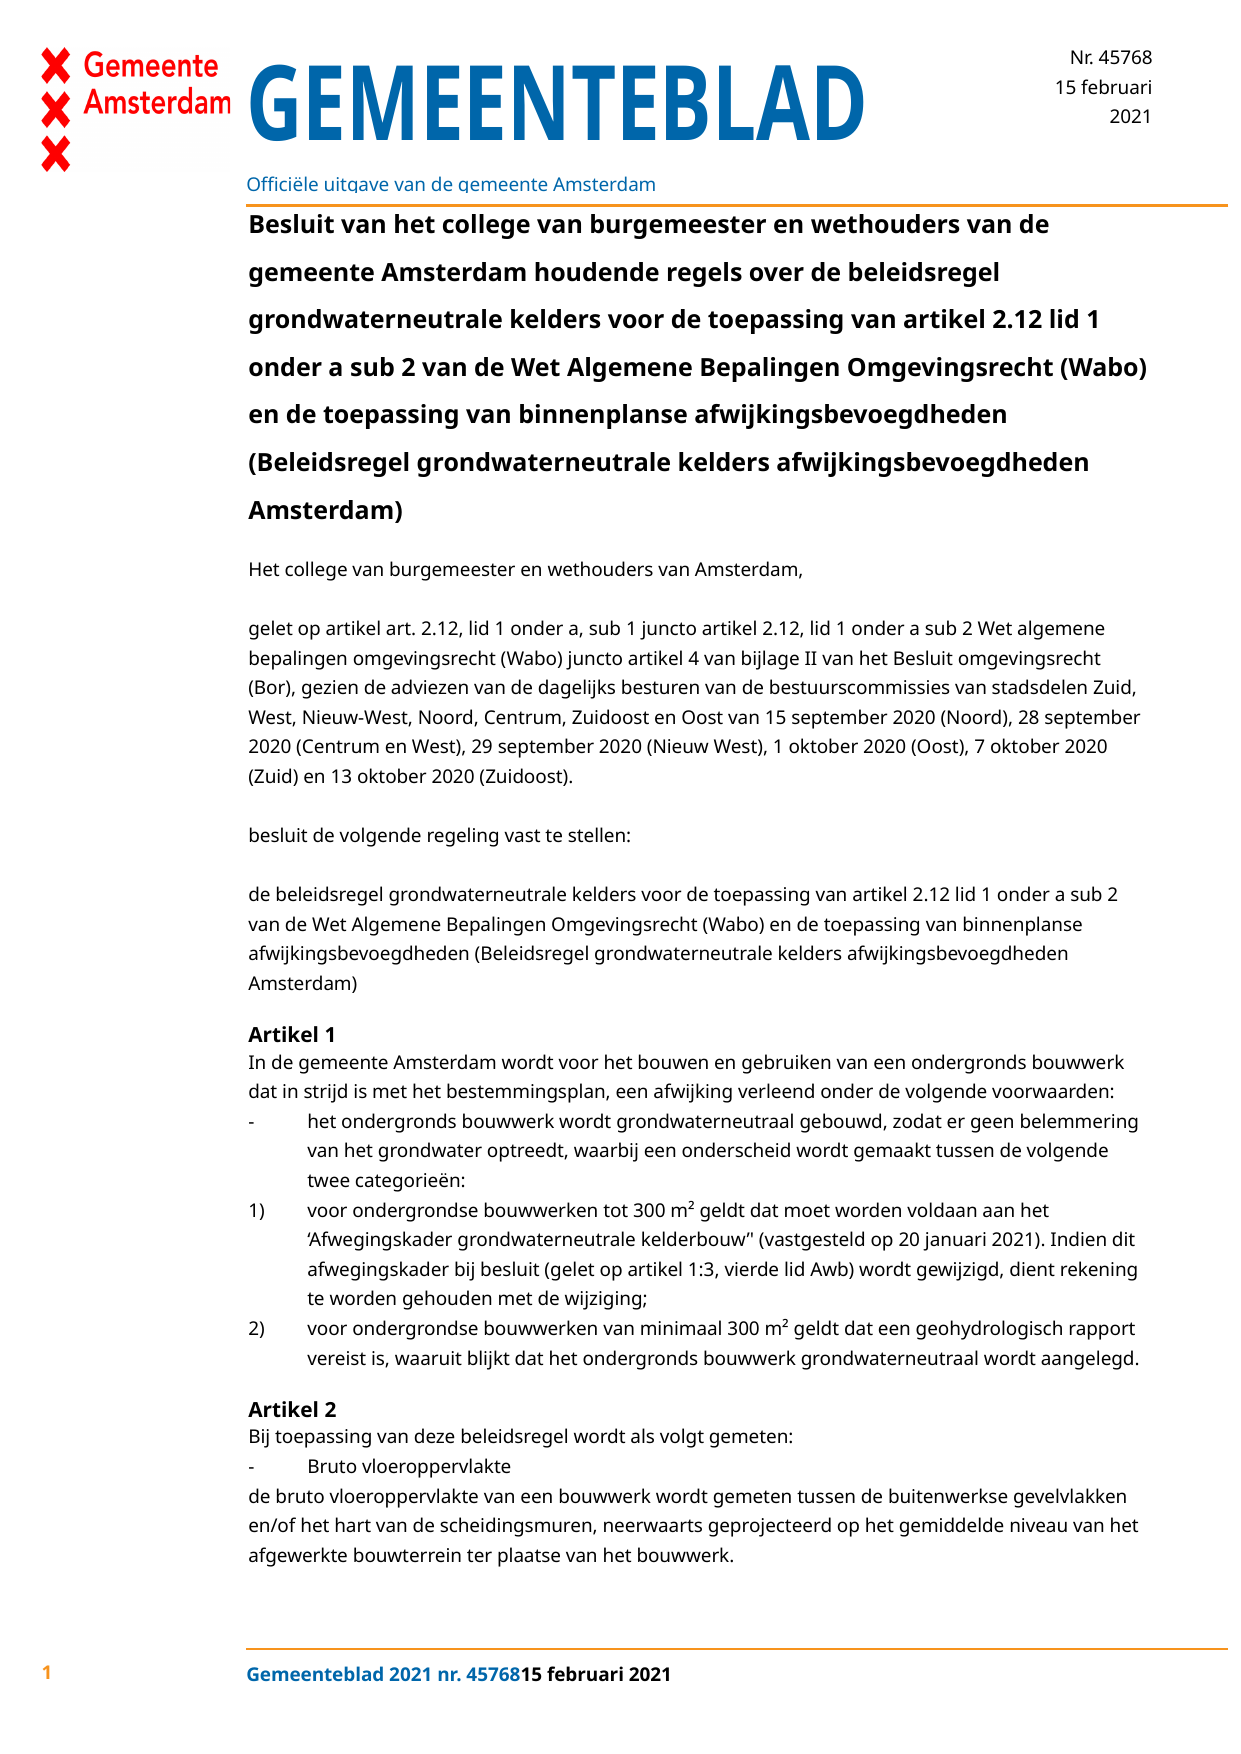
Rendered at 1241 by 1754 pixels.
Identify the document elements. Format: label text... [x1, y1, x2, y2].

text Bij toepassing van deze beleidsregel wordt als volgt gemeten: [248, 1424, 1152, 1449]
text besluit de volgende regeling vast te stellen: [248, 822, 1152, 848]
list Bruto vloeroppervlakte [248, 1453, 1152, 1479]
text Het college van burgemeester en wethouders van Amsterdam, [248, 556, 1152, 582]
text Artikel 1 [248, 1021, 1152, 1049]
text de beleidsregel grondwaterneutrale kelders voor de toepassing van artikel 2.12 lid 1 onder a sub 2 van de Wet Algemene Bepalingen Omgevingsrecht (Wabo) en de toepassing van binnenplanse afwijkingsbevoegdheden (Beleidsregel grondwaterneutrale kelders afwijkingsbevoegdheden Amsterdam) [248, 881, 1152, 996]
text gelet op artikel art. 2.12, lid 1 onder a, sub 1 juncto artikel 2.12, lid 1 onder a sub 2 Wet algemene bepalingen omgevingsrecht (Wabo) juncto artikel 4 van bijlage II van het Besluit omgevingsrecht (Bor), gezien de adviezen van de dagelijks besturen van de bestuurscommissies van stadsdelen Zuid, West, Nieuw-West, Noord, Centrum, Zuidoost en Oost van 15 september 2020 (Noord), 28 september 2020 (Centrum en West), 29 september 2020 (Nieuw West), 1 oktober 2020 (Oost), 7 oktober 2020 (Zuid) en 13 oktober 2020 (Zuidoost). [248, 615, 1152, 789]
list voor ondergrondse bouwwerken van minimaal 300 m² geldt dat een geohydrologisch rapport vereist is, waaruit blijkt dat het ondergronds bouwwerk grondwaterneutraal wordt aangelegd. [248, 1315, 1152, 1371]
list voor ondergrondse bouwwerken tot 300 m² geldt dat moet worden voldaan aan het ‘Afwegingskader grondwaterneutrale kelderbouw’' (vastgesteld op 20 januari 2021). Indien dit afwegingskader bij besluit (gelet op artikel 1:3, vierde lid Awb) wordt gewijzigd, dient rekening te worden gehouden met de wijziging; [248, 1197, 1152, 1311]
list het ondergronds bouwwerk wordt grondwaterneutraal gebouwd, zodat er geen belemmering van het grondwater optreedt, waarbij een onderscheid wordt gemaakt tussen de volgende twee categorieën: [248, 1108, 1152, 1193]
text Besluit van het college van burgemeester en wethouders van de gemeente Amsterdam houdende regels over de beleidsregel grondwaterneutrale kelders voor de toepassing van artikel 2.12 lid 1 onder a sub 2 van de Wet Algemene Bepalingen Omgevingsrecht (Wabo) en de toepassing van binnenplanse afwijkingsbevoegdheden (Beleidsregel grondwaterneutrale kelders afwijkingsbevoegdheden Amsterdam) [248, 207, 1152, 526]
text de bruto vloeroppervlakte van een bouwwerk wordt gemeten tussen de buitenwerkse gevelvlakken en/of het hart van de scheidingsmuren, neerwaarts geprojecteerd op het gemiddelde niveau van het afgewerkte bouwterrein ter plaatse van het bouwwerk. [248, 1483, 1152, 1568]
picture [41, 47, 231, 172]
text In de gemeente Amsterdam wordt voor het bouwen en gebruiken van een ondergronds bouwwerk dat in strijd is met het bestemmingsplan, een afwijking verleend onder de volgende voorwaarden: [248, 1049, 1152, 1104]
text Artikel 2 [248, 1395, 1152, 1424]
